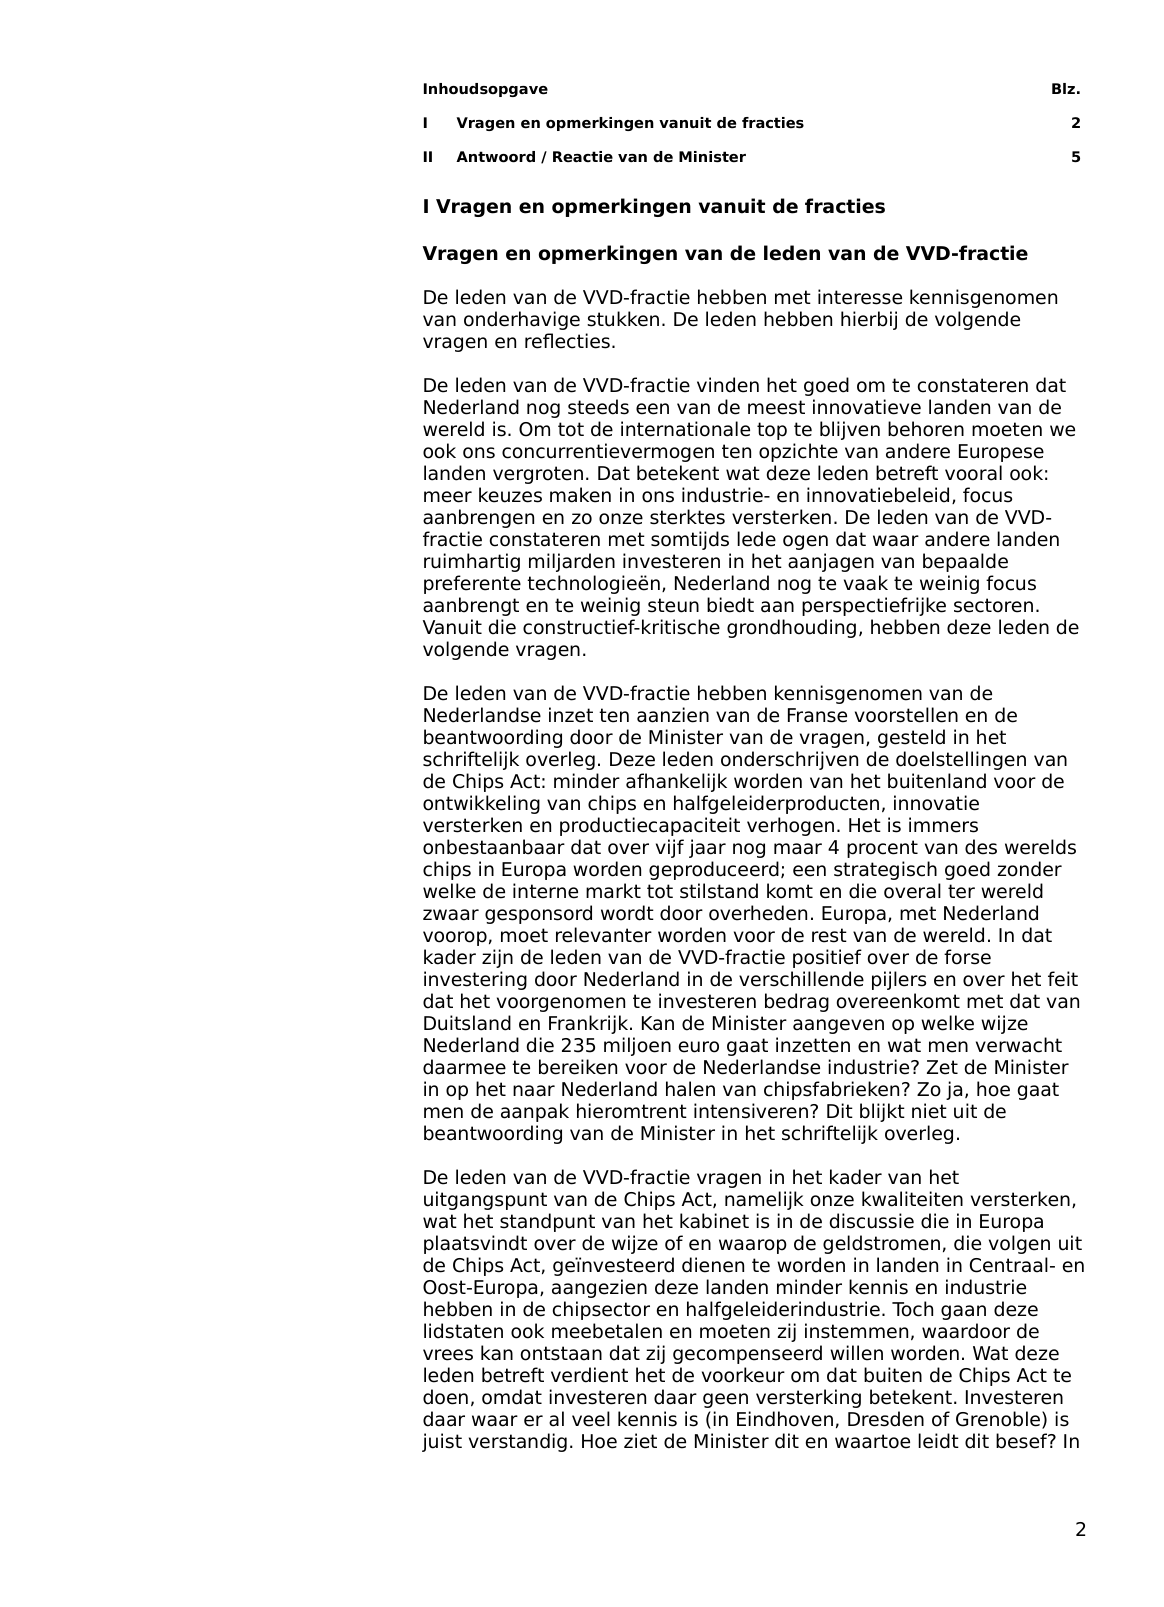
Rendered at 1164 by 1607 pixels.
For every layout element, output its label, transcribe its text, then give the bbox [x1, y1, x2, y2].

table_cell [422, 132, 451, 149]
table_cell [1002, 98, 1087, 115]
text De leden van de VVD-fractie vragen in het kader van het uitgangspunt van de Chips Act, namelijk onze kwaliteiten versterken, wat het standpunt van het kabinet is in de discussie die in Europa plaatsvindt over de wijze of en waarop de geldstromen, die volgen uit de Chips Act, geïnvesteerd dienen te worden in landen in Centraal- en Oost-Europa, aangezien deze landen minder kennis en industrie hebben in de chipsector en halfgeleiderindustrie. Toch gaan deze lidstaten ook meebetalen en moeten zij instemmen, waardoor de vrees kan ontstaan dat zij gecompenseerd willen worden. Wat deze leden betreft verdient het de voorkeur om dat buiten de Chips Act te doen, omdat investeren daar geen versterking betekent. Investeren daar waar er al veel kennis is (in Eindhoven, Dresden of Grenoble) is juist verstandig. Hoe ziet de Minister dit en waartoe leidt dit besef? In [422, 1167, 1087, 1452]
table_cell Antwoord / Reactie van de Minister [451, 149, 1002, 166]
subtitle I Vragen en opmerkingen vanuit de fracties [422, 196, 1087, 218]
text De leden van de VVD-fractie vinden het goed om te constateren dat Nederland nog steeds een van de meest innovatieve landen van de wereld is. Om tot de internationale top te blijven behoren moeten we ook ons concurrentievermogen ten opzichte van andere Europese landen vergroten. Dat betekent wat deze leden betreft vooral ook: meer keuzes maken in ons industrie- en innovatiebeleid, focus aanbrengen en zo onze sterktes versterken. De leden van de VVD-fractie constateren met somtijds lede ogen dat waar andere landen ruimhartig miljarden investeren in het aanjagen van bepaalde preferente technologieën, Nederland nog te vaak te weinig focus aanbrengt en te weinig steun biedt aan perspectiefrijke sectoren. Vanuit die constructief-kritische grondhouding, hebben deze leden de volgende vragen. [422, 375, 1087, 661]
table_cell [422, 98, 451, 115]
table_cell [451, 98, 1002, 115]
table_cell 2 [1002, 115, 1087, 132]
table_cell Vragen en opmerkingen vanuit de fracties [451, 115, 1002, 132]
table_cell 5 [1002, 149, 1087, 166]
text De leden van de VVD-fractie hebben kennisgenomen van de Nederlandse inzet ten aanzien van de Franse voorstellen en de beantwoording door de Minister van de vragen, gesteld in het schriftelijk overleg. Deze leden onderschrijven de doelstellingen van de Chips Act: minder afhankelijk worden van het buitenland voor de ontwikkeling van chips en halfgeleiderproducten, innovatie versterken en productiecapaciteit verhogen. Het is immers onbestaanbaar dat over vijf jaar nog maar 4 procent van des werelds chips in Europa worden geproduceerd; een strategisch goed zonder welke de interne markt tot stilstand komt en die overal ter wereld zwaar gesponsord wordt door overheden. Europa, met Nederland voorop, moet relevanter worden voor de rest van de wereld. In dat kader zijn de leden van de VVD-fractie positief over de forse investering door Nederland in de verschillende pijlers en over het feit dat het voorgenomen te investeren bedrag overeenkomt met dat van Duitsland en Frankrijk. Kan de Minister aangeven op welke wijze Nederland die 235 miljoen euro gaat inzetten en wat men verwacht daarmee te bereiken voor de Nederlandse industrie? Zet de Minister in op het naar Nederland halen van chipsfabrieken? Zo ja, hoe gaat men de aanpak hieromtrent intensiveren? Dit blijkt niet uit de beantwoording van de Minister in het schriftelijk overleg. [422, 683, 1087, 1144]
text De leden van de VVD-fractie hebben met interesse kennisgenomen van onderhavige stukken. De leden hebben hierbij de volgende vragen en reflecties. [422, 287, 1087, 353]
table_cell [451, 132, 1002, 149]
table_cell II [422, 149, 451, 166]
table_header Inhoudsopgave [422, 81, 1002, 98]
subtitle Vragen en opmerkingen van de leden van de VVD-fractie [422, 243, 1087, 265]
table_cell I [422, 115, 451, 132]
table_header Blz. [1002, 81, 1087, 98]
table_cell [1002, 132, 1087, 149]
